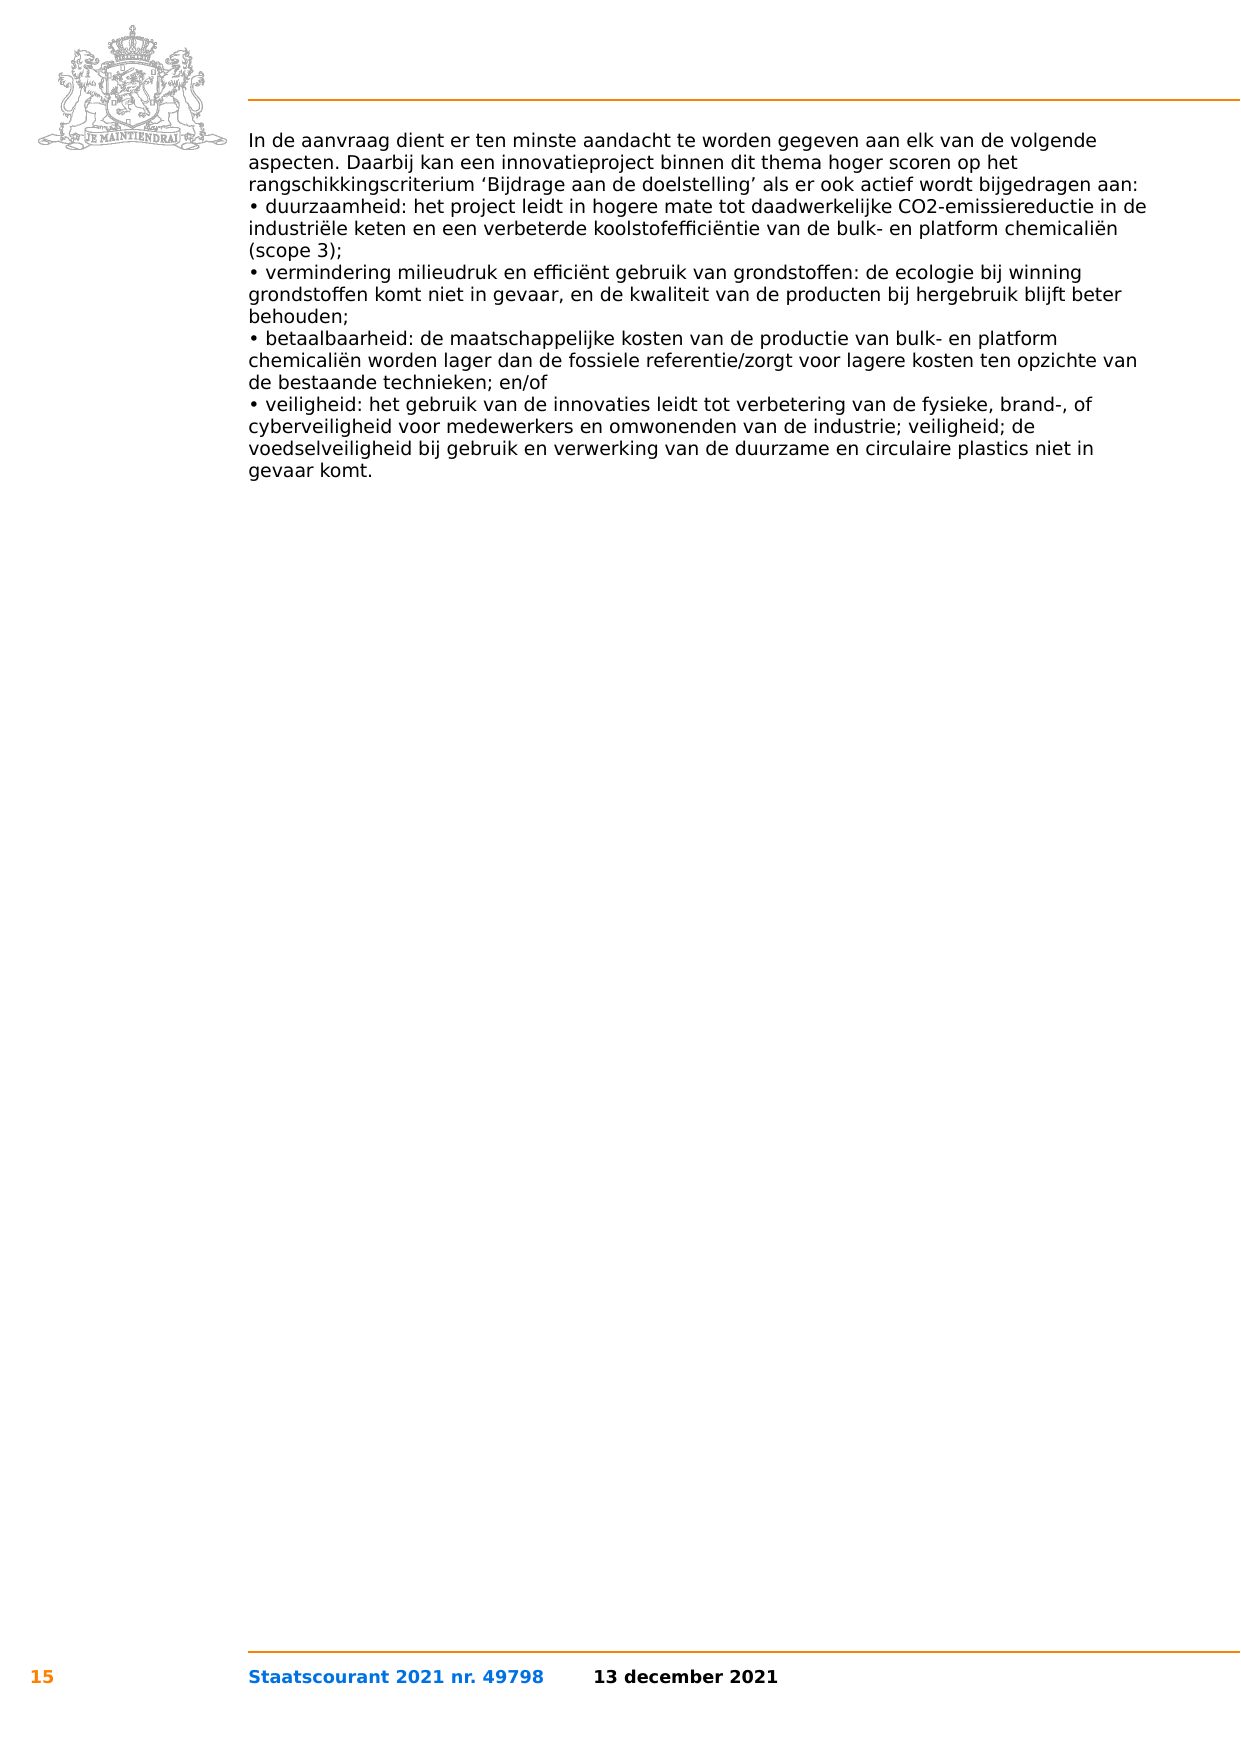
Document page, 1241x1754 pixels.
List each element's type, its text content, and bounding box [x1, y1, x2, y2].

text • betaalbaarheid: de maatschappelijke kosten van de productie van bulk- en platform chemicaliën worden lager dan de fossiele referentie/zorgt voor lagere kosten ten opzichte van de bestaande technieken; en/of [248, 328, 1163, 394]
text • vermindering milieudruk en efficiënt gebruik van grondstoffen: de ecologie bij winning grondstoffen komt niet in gevaar, en de kwaliteit van de producten bij hergebruik blijft beter behouden; [248, 262, 1163, 328]
text In de aanvraag dient er ten minste aandacht te worden gegeven aan elk van de volgende aspecten. Daarbij kan een innovatieproject binnen dit thema hoger scoren op het rangschikkingscriterium ‘Bijdrage aan de doelstelling’ als er ook actief wordt bijgedragen aan: [248, 130, 1163, 196]
text • duurzaamheid: het project leidt in hogere mate tot daadwerkelijke CO2-emissiereductie in de industriële keten en een verbeterde koolstofefficiëntie van de bulk- en platform chemicaliën (scope 3); [248, 196, 1163, 262]
picture [38, 25, 227, 150]
text • veiligheid: het gebruik van de innovaties leidt tot verbetering van de fysieke, brand-, of cyberveiligheid voor medewerkers en omwonenden van de industrie; veiligheid; de voedselveiligheid bij gebruik en verwerking van de duurzame en circulaire plastics niet in gevaar komt. [248, 394, 1163, 482]
